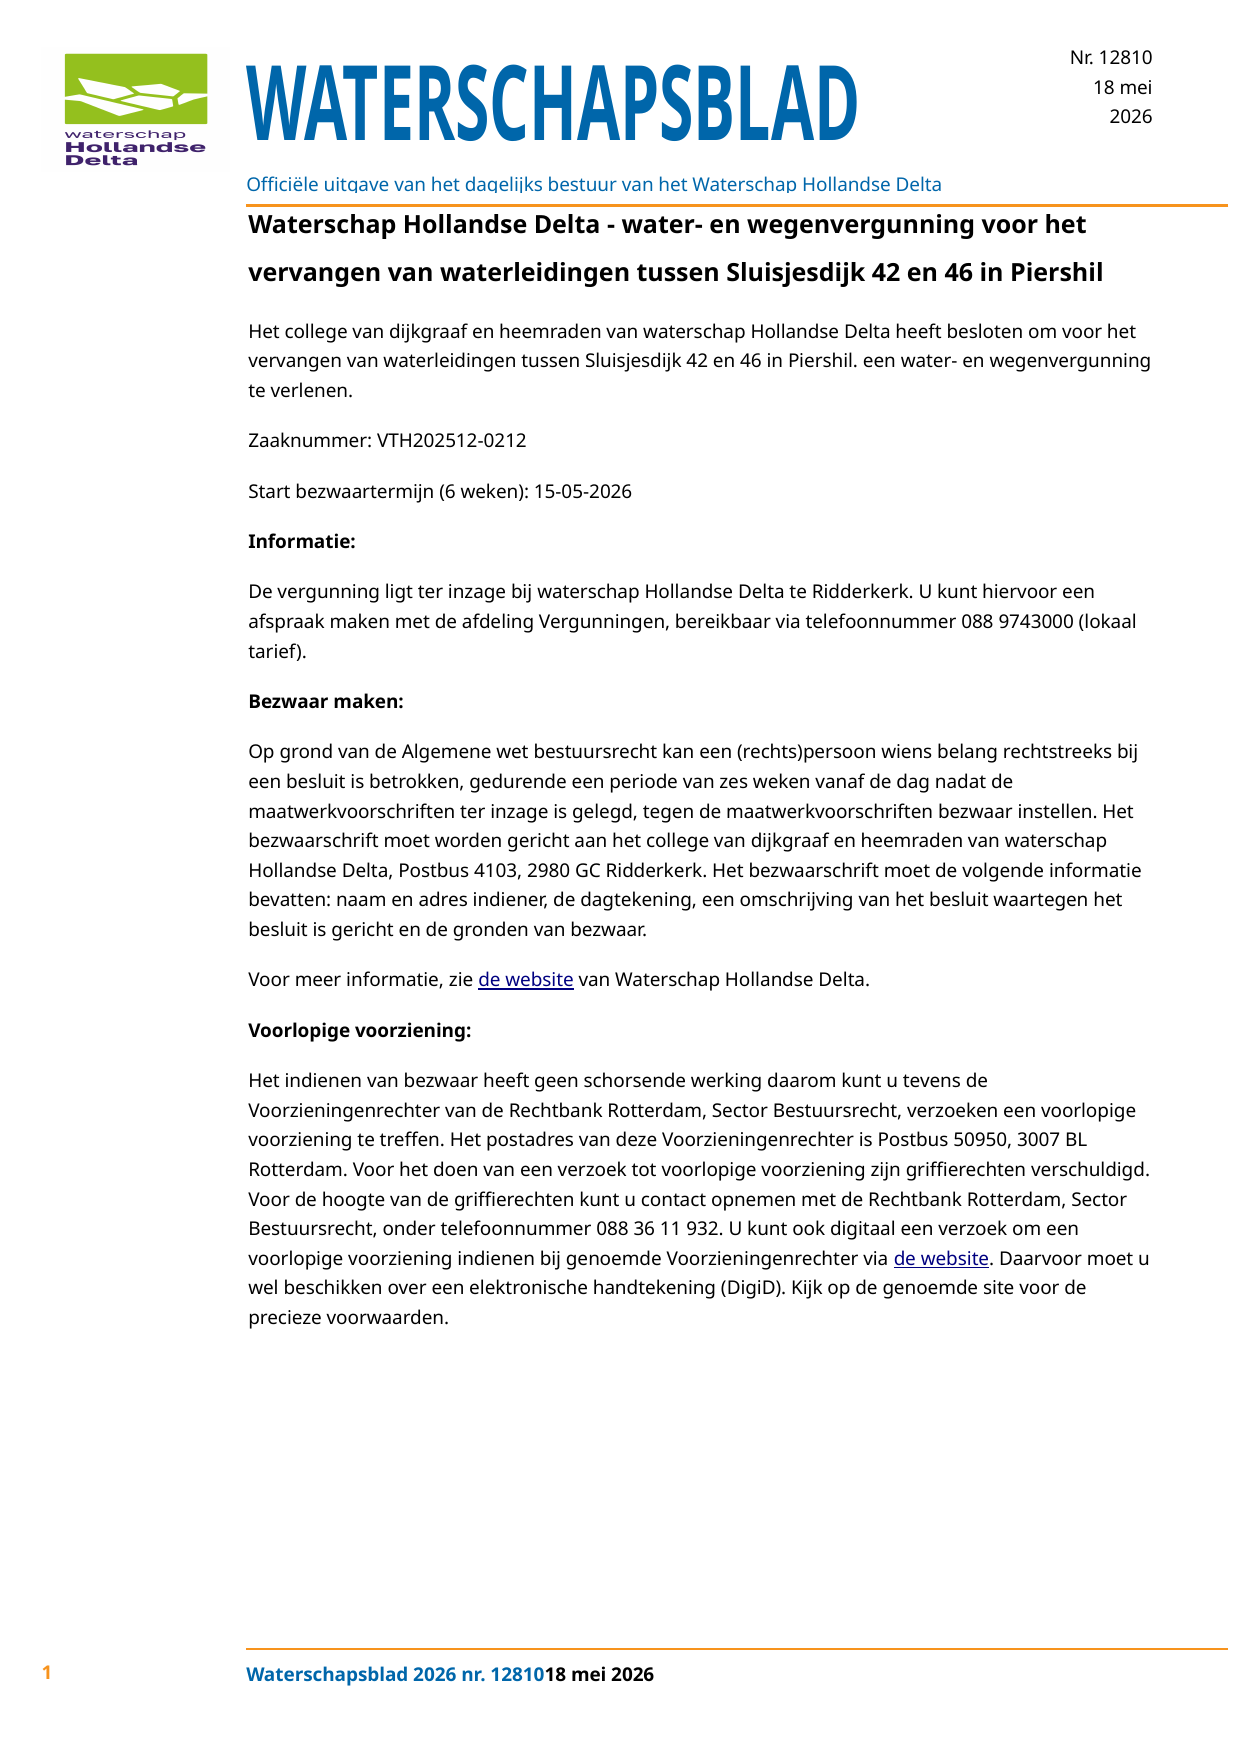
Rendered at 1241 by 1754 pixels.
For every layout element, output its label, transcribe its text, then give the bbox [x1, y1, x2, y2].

text Het indienen van bezwaar heeft geen schorsende werking daarom kunt u tevens de Voorzieningenrechter van de Rechtbank Rotterdam, Sector Bestuursrecht, verzoeken een voorlopige voorziening te treffen. Het postadres van deze Voorzieningenrechter is Postbus 50950, 3007 BL Rotterdam. Voor het doen van een verzoek tot voorlopige voorziening zijn griffierechten verschuldigd. Voor de hoogte van de griffierechten kunt u contact opnemen met de Rechtbank Rotterdam, Sector Bestuursrecht, onder telefoonnummer 088 36 11 932. U kunt ook digitaal een verzoek om een voorlopige voorziening indienen bij genoemde Voorzieningenrechter via de website. Daarvoor moet u wel beschikken over een elektronische handtekening (DigiD). Kijk op de genoemde site voor de precieze voorwaarden. [248, 1067, 1152, 1330]
text Op grond van de Algemene wet bestuursrecht kan een (rechts)persoon wiens belang rechtstreeks bij een besluit is betrokken, gedurende een periode van zes weken vanaf de dag nadat de maatwerkvoorschriften ter inzage is gelegd, tegen de maatwerkvoorschriften bezwaar instellen. Het bezwaarschrift moet worden gericht aan het college van dijkgraaf en heemraden van waterschap Hollandse Delta, Postbus 4103, 2980 GC Ridderkerk. Het bezwaarschrift moet de volgende informatie bevatten: naam en adres indiener, de dagtekening, een omschrijving van het besluit waartegen het besluit is gericht en de gronden van bezwaar. [248, 739, 1152, 942]
text Start bezwaartermijn (6 weken): 15-05-2026 [248, 478, 1152, 504]
text Voorlopige voorziening: [248, 1017, 1152, 1043]
text Informatie: [248, 528, 1152, 554]
text Waterschap Hollandse Delta - water- en wegenvergunning voor het vervangen van waterleidingen tussen Sluisjesdijk 42 en 46 in Piershil [248, 207, 1152, 288]
text Zaaknummer: VTH202512-0212 [248, 427, 1152, 453]
text Het college van dijkgraaf en heemraden van waterschap Hollandse Delta heeft besloten om voor het vervangen van waterleidingen tussen Sluisjesdijk 42 en 46 in Piershil. een water- en wegenvergunning te verlenen. [248, 318, 1152, 403]
text Voor meer informatie, zie de website van Waterschap Hollandse Delta. [248, 967, 1152, 992]
picture [41, 47, 231, 172]
text Bezwaar maken: [248, 688, 1152, 714]
text De vergunning ligt ter inzage bij waterschap Hollandse Delta te Ridderkerk. U kunt hiervoor een afspraak maken met de afdeling Vergunningen, bereikbaar via telefoonnummer 088 9743000 (lokaal tarief). [248, 579, 1152, 664]
